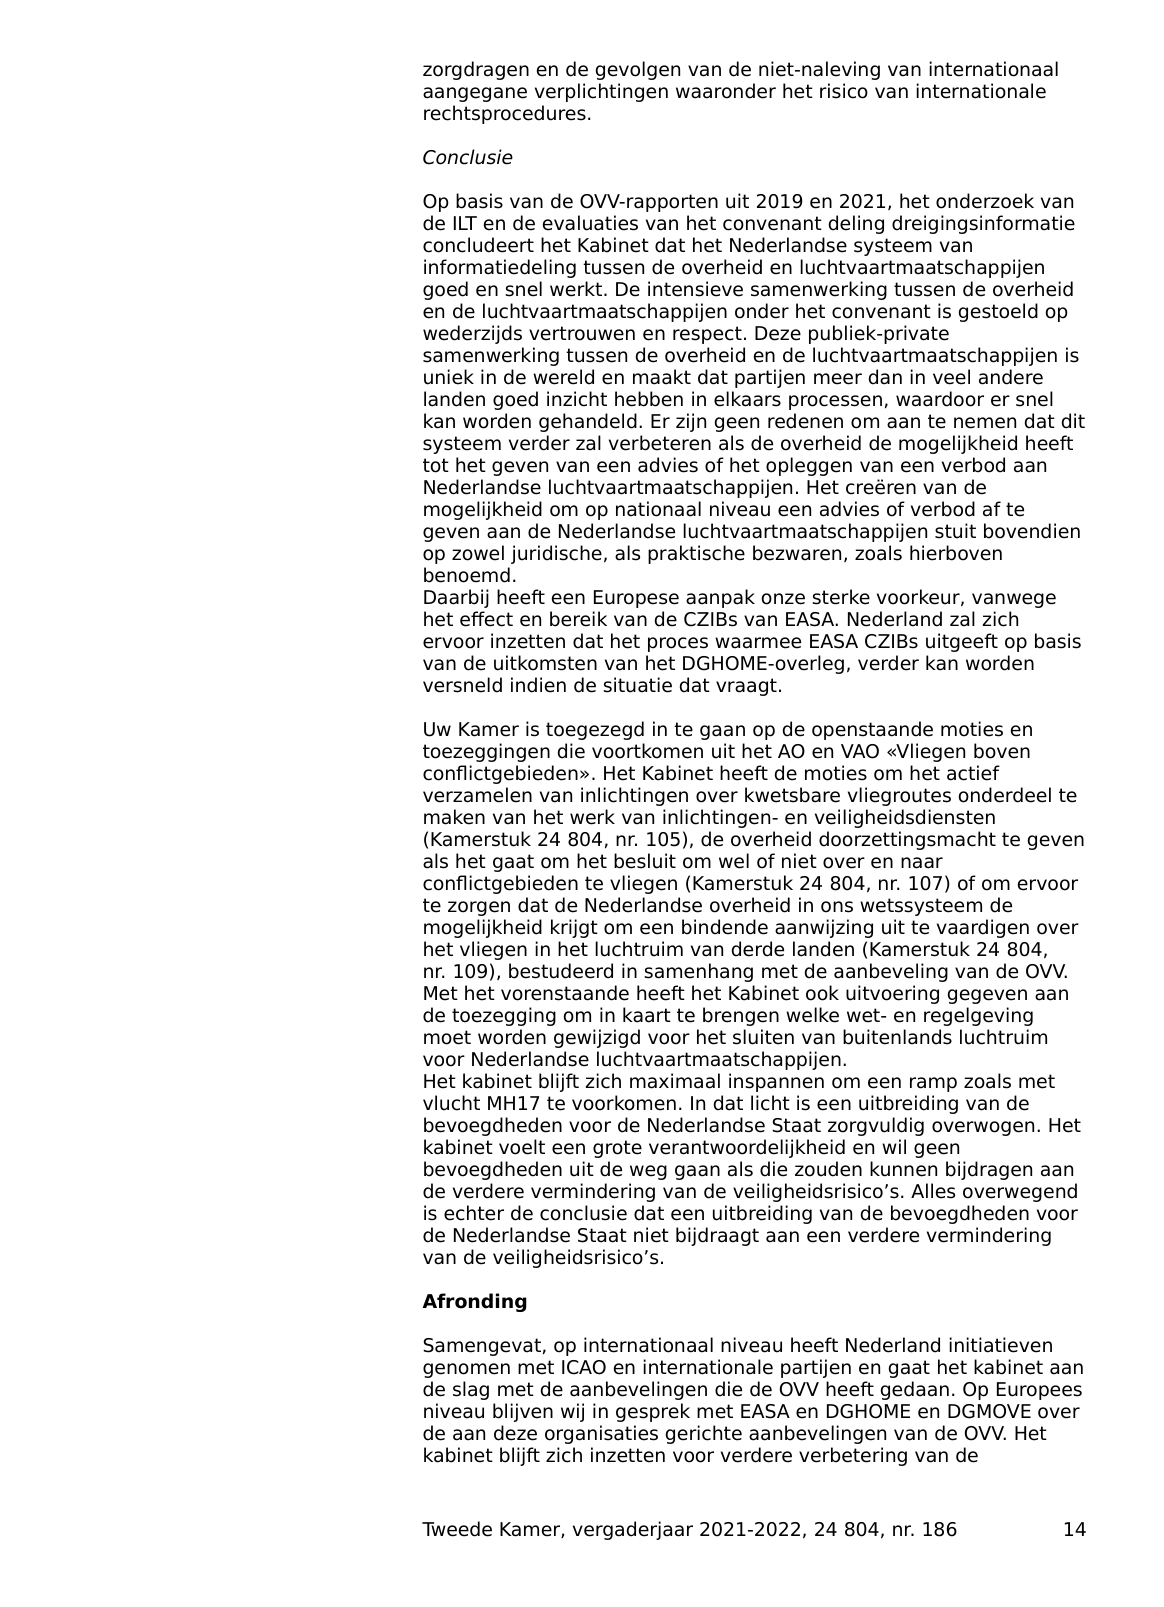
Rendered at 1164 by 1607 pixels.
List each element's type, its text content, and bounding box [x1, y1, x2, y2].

text Op basis van de OVV-rapporten uit 2019 en 2021, het onderzoek van de ILT en de evaluaties van het convenant deling dreigingsinformatie concludeert het Kabinet dat het Nederlandse systeem van informatiedeling tussen de overheid en luchtvaartmaatschappijen goed en snel werkt. De intensieve samenwerking tussen de overheid en de luchtvaartmaatschappijen onder het convenant is gestoeld op wederzijds vertrouwen en respect. Deze publiek-private samenwerking tussen de overheid en de luchtvaartmaatschappijen is uniek in de wereld en maakt dat partijen meer dan in veel andere landen goed inzicht hebben in elkaars processen, waardoor er snel kan worden gehandeld. Er zijn geen redenen om aan te nemen dat dit systeem verder zal verbeteren als de overheid de mogelijkheid heeft tot het geven van een advies of het opleggen van een verbod aan Nederlandse luchtvaartmaatschappijen. Het creëren van de mogelijkheid om op nationaal niveau een advies of verbod af te geven aan de Nederlandse luchtvaartmaatschappijen stuit bovendien op zowel juridische, als praktische bezwaren, zoals hierboven benoemd. [422, 191, 1087, 587]
subtitle Afronding [422, 1291, 1087, 1313]
text Samengevat, op internationaal niveau heeft Nederland initiatieven genomen met ICAO en internationale partijen en gaat het kabinet aan de slag met de aanbevelingen die de OVV heeft gedaan. Op Europees niveau blijven wij in gesprek met EASA en DGHOME en DGMOVE over de aan deze organisaties gerichte aanbevelingen van de OVV. Het kabinet blijft zich inzetten voor verdere verbetering van de [422, 1335, 1087, 1467]
text Daarbij heeft een Europese aanpak onze sterke voorkeur, vanwege het effect en bereik van de CZIBs van EASA. Nederland zal zich ervoor inzetten dat het proces waarmee EASA CZIBs uitgeeft op basis van de uitkomsten van het DGHOME-overleg, verder kan worden versneld indien de situatie dat vraagt. [422, 587, 1087, 697]
text Uw Kamer is toegezegd in te gaan op de openstaande moties en toezeggingen die voortkomen uit het AO en VAO «Vliegen boven conflictgebieden». Het Kabinet heeft de moties om het actief verzamelen van inlichtingen over kwetsbare vliegroutes onderdeel te maken van het werk van inlichtingen- en veiligheidsdiensten (Kamerstuk 24 804, nr. 105), de overheid doorzettingsmacht te geven als het gaat om het besluit om wel of niet over en naar conflictgebieden te vliegen (Kamerstuk 24 804, nr. 107) of om ervoor te zorgen dat de Nederlandse overheid in ons wetssysteem de mogelijkheid krijgt om een bindende aanwijzing uit te vaardigen over het vliegen in het luchtruim van derde landen (Kamerstuk 24 804, nr. 109), bestudeerd in samenhang met de aanbeveling van de OVV. Met het vorenstaande heeft het Kabinet ook uitvoering gegeven aan de toezegging om in kaart te brengen welke wet- en regelgeving moet worden gewijzigd voor het sluiten van buitenlands luchtruim voor Nederlandse luchtvaartmaatschappijen. [422, 719, 1087, 1071]
text zorgdragen en de gevolgen van de niet-naleving van internationaal aangegane verplichtingen waaronder het risico van internationale rechtsprocedures. [422, 59, 1087, 125]
text Het kabinet blijft zich maximaal inspannen om een ramp zoals met vlucht MH17 te voorkomen. In dat licht is een uitbreiding van de bevoegdheden voor de Nederlandse Staat zorgvuldig overwogen. Het kabinet voelt een grote verantwoordelijkheid en wil geen bevoegdheden uit de weg gaan als die zouden kunnen bijdragen aan de verdere vermindering van de veiligheidsrisico’s. Alles overwegend is echter de conclusie dat een uitbreiding van de bevoegdheden voor de Nederlandse Staat niet bijdraagt aan een verdere vermindering van de veiligheidsrisico’s. [422, 1071, 1087, 1268]
subtitle Conclusie [422, 147, 1087, 169]
